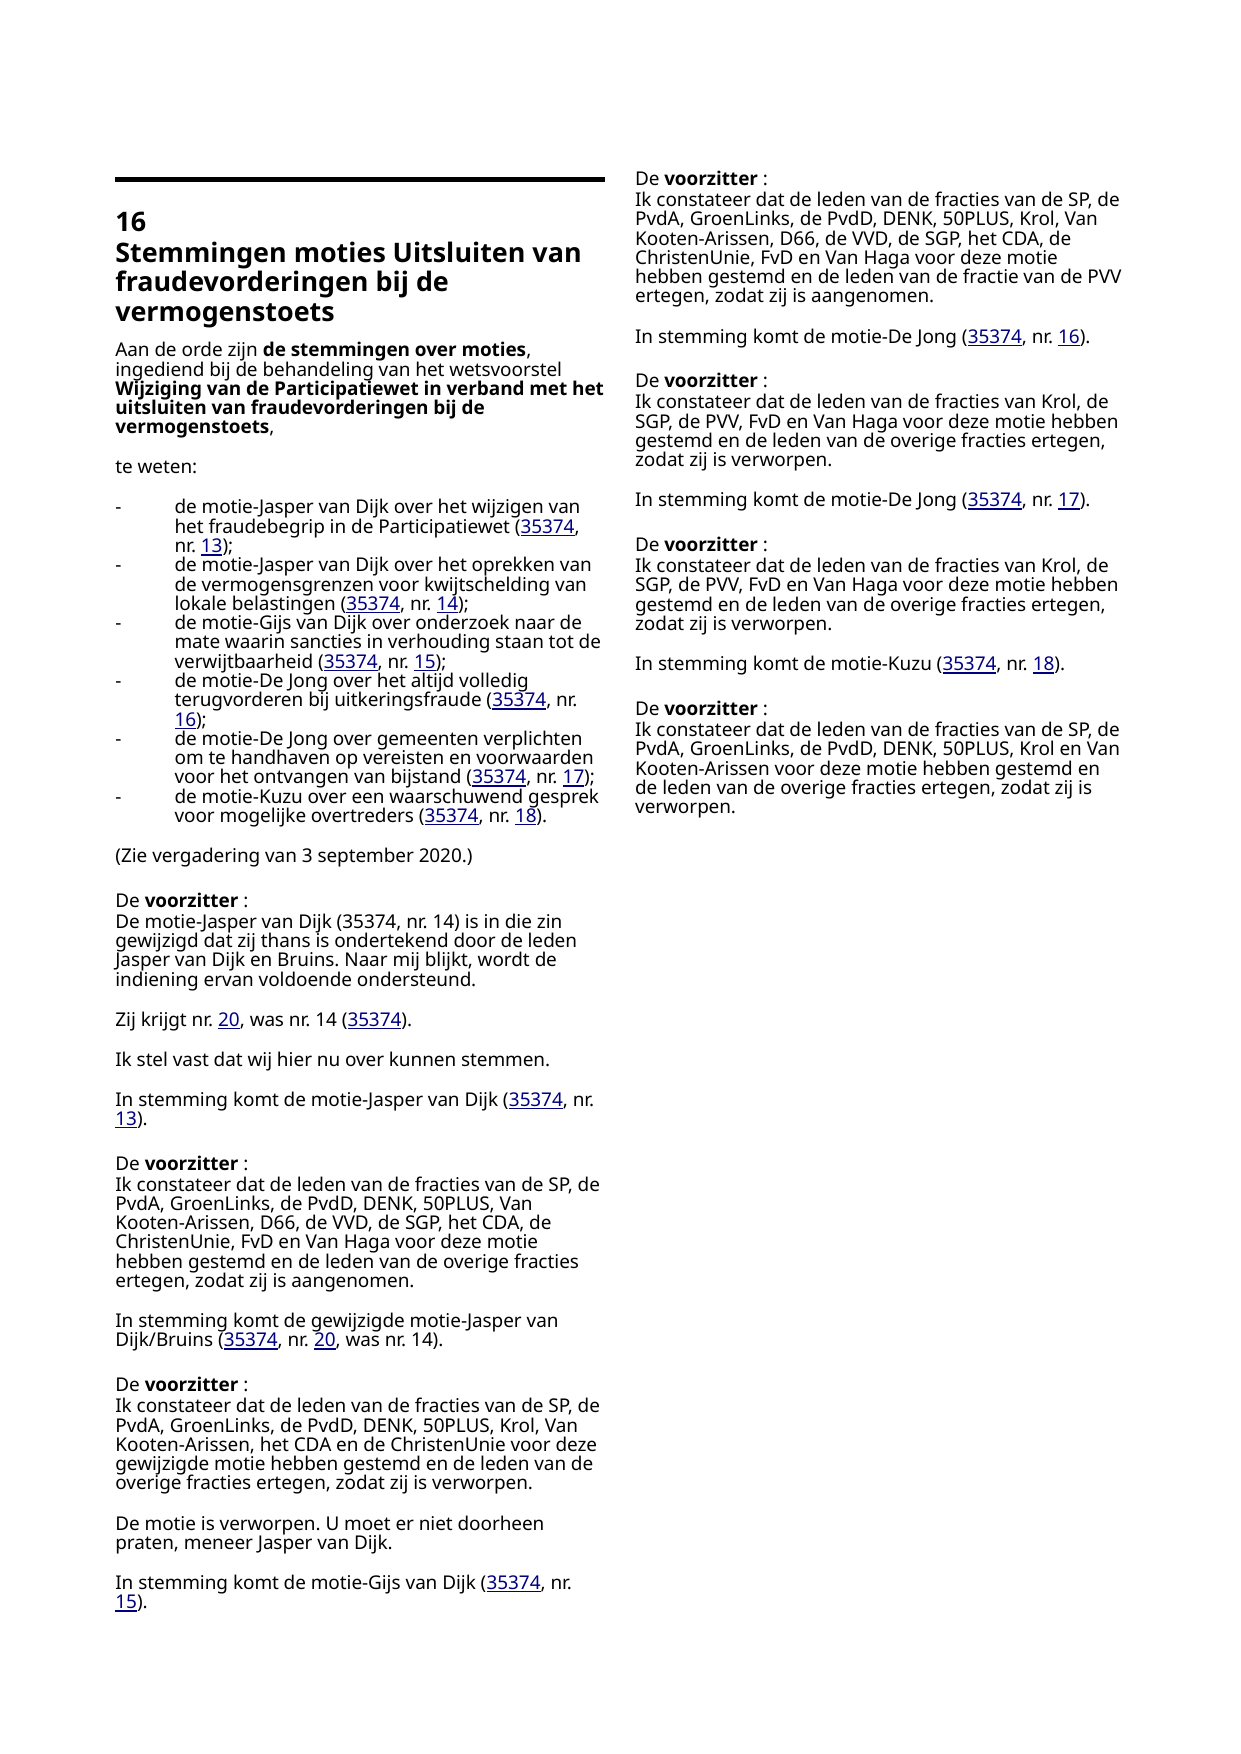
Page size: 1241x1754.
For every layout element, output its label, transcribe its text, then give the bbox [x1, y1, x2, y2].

text Ik constateer dat de leden van de fracties van de SP, de PvdA, GroenLinks, de PvdD, DENK, 50PLUS, Krol, Van Kooten-Arissen, D66, de VVD, de SGP, het CDA, de ChristenUnie, FvD en Van Haga voor deze motie hebben gestemd en de leden van de fractie van de PVV ertegen, zodat zij is aangenomen. [635, 191, 1125, 307]
list de motie-De Jong over het altijd volledig terugvorderen bij uitkeringsfraude (35374, nr. 16); [115, 672, 605, 730]
text De motie is verworpen. U moet er niet doorheen praten, meneer Jasper van Dijk. [115, 1514, 605, 1553]
text In stemming komt de motie-De Jong (35374, nr. 16). [635, 328, 1125, 347]
text Ik constateer dat de leden van de fracties van Krol, de SGP, de PVV, FvD en Van Haga voor deze motie hebben gestemd en de leden van de overige fracties ertegen, zodat zij is verworpen. [635, 557, 1125, 634]
list de motie-Jasper van Dijk over het wijzigen van het fraudebegrip in de Participatiewet (35374, nr. 13); [115, 498, 605, 556]
text De voorzitter : [635, 531, 1125, 557]
text De voorzitter : [115, 1150, 605, 1176]
text Ik constateer dat de leden van de fracties van de SP, de PvdA, GroenLinks, de PvdD, DENK, 50PLUS, Krol en Van Kooten-Arissen voor deze motie hebben gestemd en de leden van de overige fracties ertegen, zodat zij is verworpen. [635, 721, 1125, 817]
text De voorzitter : [115, 887, 605, 913]
text In stemming komt de motie-Kuzu (35374, nr. 18). [635, 655, 1125, 674]
text De voorzitter : [635, 695, 1125, 721]
text De motie-Jasper van Dijk (35374, nr. 14) is in die zin gewijzigd dat zij thans is ondertekend door de leden Jasper van Dijk en Bruins. Naar mij blijkt, wordt de indiening ervan voldoende ondersteund. [115, 913, 605, 990]
text In stemming komt de gewijzigde motie-Jasper van Dijk/Bruins (35374, nr. 20, was nr. 14). [115, 1312, 605, 1351]
text In stemming komt de motie-Jasper van Dijk (35374, nr. 13). [115, 1091, 605, 1129]
text In stemming komt de motie-De Jong (35374, nr. 17). [635, 491, 1125, 511]
text Ik constateer dat de leden van de fracties van Krol, de SGP, de PVV, FvD en Van Haga voor deze motie hebben gestemd en de leden van de overige fracties ertegen, zodat zij is verworpen. [635, 393, 1125, 471]
text 16 [115, 203, 605, 239]
list de motie-Jasper van Dijk over het oprekken van de vermogensgrenzen voor kwijtschelding van lokale belastingen (35374, nr. 14); [115, 556, 605, 614]
text De voorzitter : [635, 368, 1125, 393]
text De voorzitter : [635, 165, 1125, 191]
text Zij krijgt nr. 20, was nr. 14 (35374). [115, 1011, 605, 1030]
list de motie-Gijs van Dijk over onderzoek naar de mate waarin sancties in verhouding staan tot de verwijtbaarheid (35374, nr. 15); [115, 614, 605, 672]
text Ik stel vast dat wij hier nu over kunnen stemmen. [115, 1051, 605, 1070]
text Ik constateer dat de leden van de fracties van de SP, de PvdA, GroenLinks, de PvdD, DENK, 50PLUS, Van Kooten-Arissen, D66, de VVD, de SGP, het CDA, de ChristenUnie, FvD en Van Haga voor deze motie hebben gestemd en de leden van de overige fracties ertegen, zodat zij is aangenomen. [115, 1176, 605, 1291]
text Aan de orde zijn de stemmingen over moties, ingediend bij de behandeling van het wetsvoorstel Wijziging van de Participatiewet in verband met het uitsluiten van fraudevorderingen bij de vermogenstoets, [115, 341, 605, 438]
text te weten: [115, 458, 605, 478]
text In stemming komt de motie-Gijs van Dijk (35374, nr. 15). [115, 1574, 605, 1612]
text (Zie vergadering van 3 september 2020.) [115, 847, 605, 866]
list de motie-De Jong over gemeenten verplichten om te handhaven op vereisten en voorwaarden voor het ontvangen van bijstand (35374, nr. 17); [115, 730, 605, 788]
text Stemmingen moties Uitsluiten van fraudevorderingen bij de vermogenstoets [115, 239, 605, 341]
list de motie-Kuzu over een waarschuwend gesprek voor mogelijke overtreders (35374, nr. 18). [115, 788, 605, 826]
text De voorzitter : [115, 1372, 605, 1397]
text Ik constateer dat de leden van de fracties van de SP, de PvdA, GroenLinks, de PvdD, DENK, 50PLUS, Krol, Van Kooten-Arissen, het CDA en de ChristenUnie voor deze gewijzigde motie hebben gestemd en de leden van de overige fracties ertegen, zodat zij is verworpen. [115, 1397, 605, 1494]
